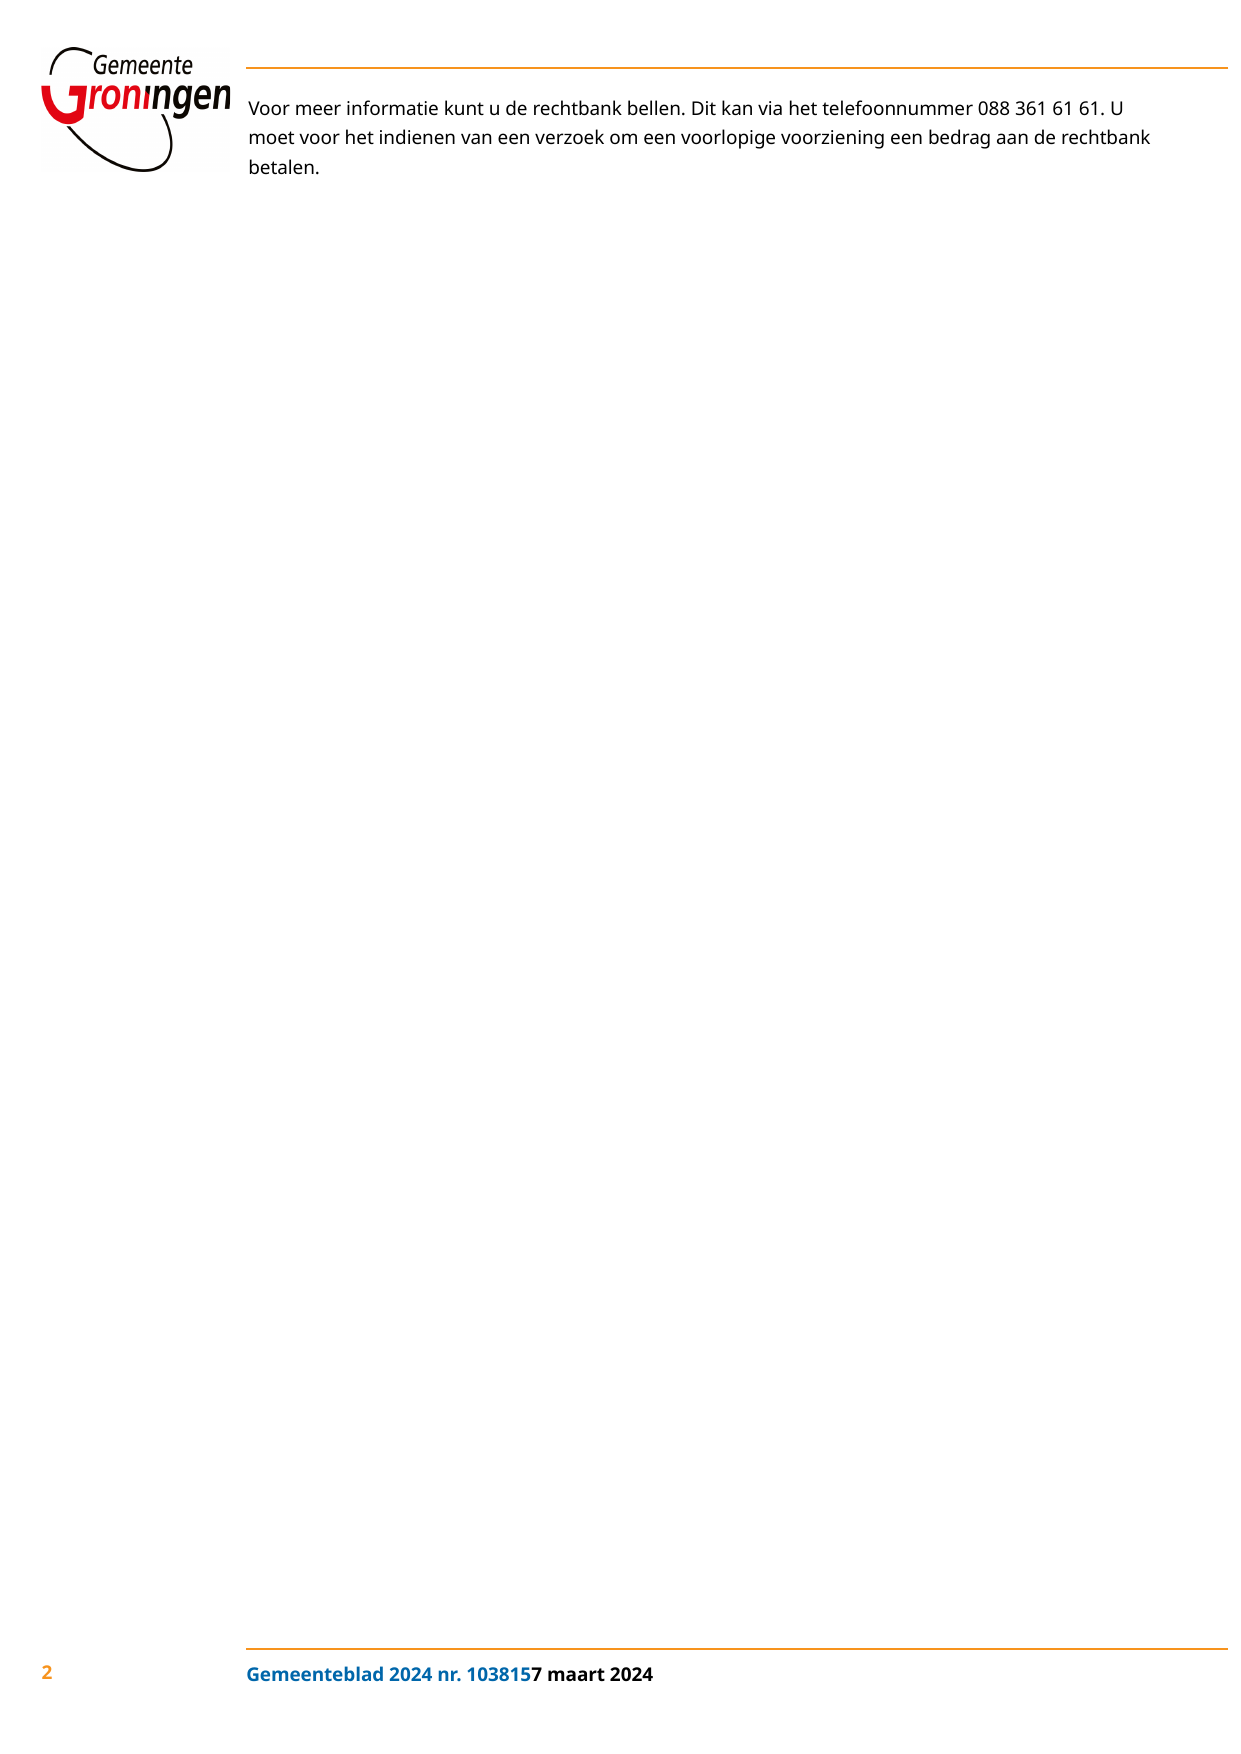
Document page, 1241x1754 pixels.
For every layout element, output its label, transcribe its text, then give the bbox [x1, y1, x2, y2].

text Voor meer informatie kunt u de rechtbank bellen. Dit kan via het telefoonnummer 088 361 61 61. U moet voor het indienen van een verzoek om een voorlopige voorziening een bedrag aan de rechtbank betalen. [248, 95, 1152, 180]
picture [41, 47, 231, 172]
